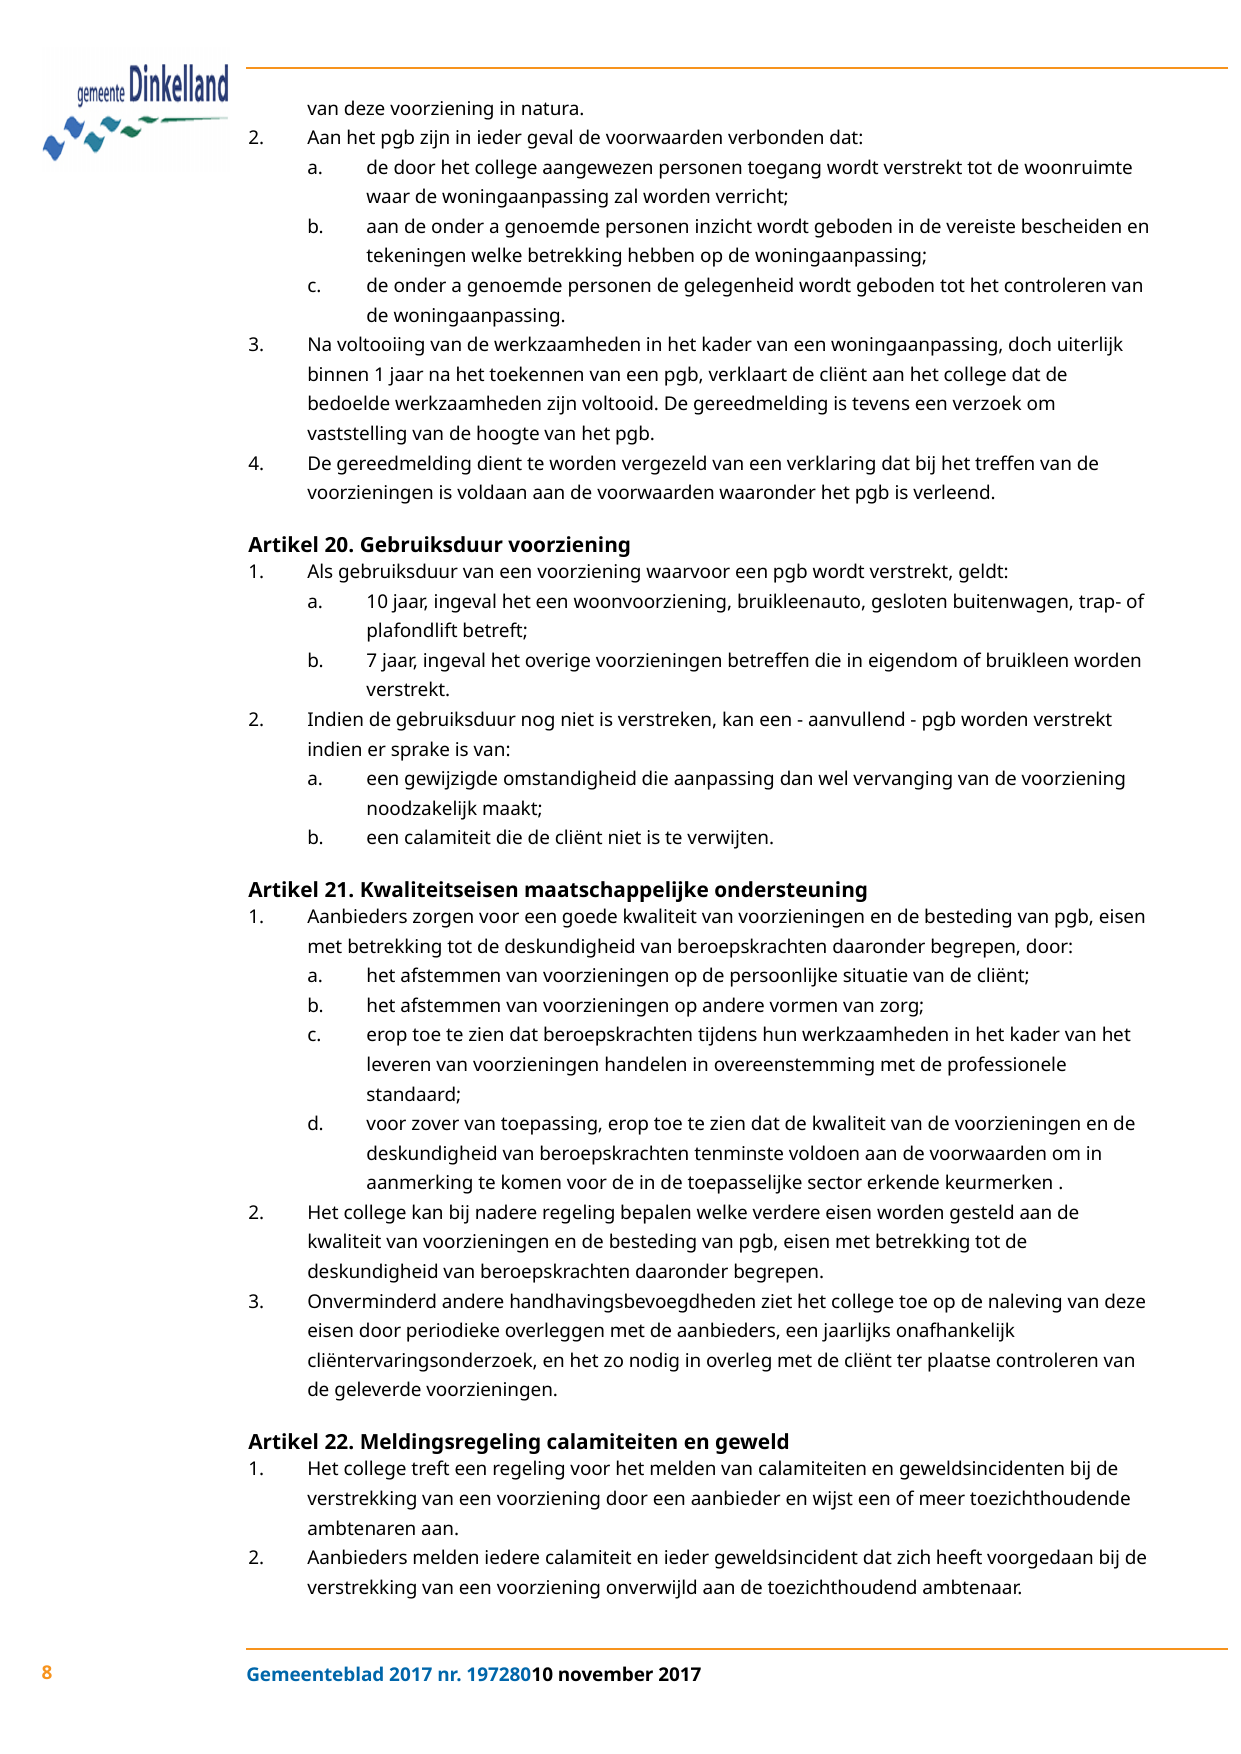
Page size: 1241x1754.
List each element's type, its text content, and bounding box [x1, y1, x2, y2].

list het afstemmen van voorzieningen op de persoonlijke situatie van de cliënt; [307, 962, 1152, 988]
list Aanbieders zorgen voor een goede kwaliteit van voorzieningen en de besteding van pgb, eisen met betrekking tot de deskundigheid van beroepskrachten daaronder begrepen, door: [248, 903, 1152, 959]
list erop toe te zien dat beroepskrachten tijdens hun werkzaamheden in het kader van het leveren van voorzieningen handelen in overeenstemming met de professionele standaard; [307, 1022, 1152, 1107]
list 10 jaar, ingeval het een woonvoorziening, bruikleenauto, gesloten buitenwagen, trap- of plafondlift betreft; [307, 588, 1152, 643]
picture [41, 47, 231, 172]
list Als gebruiksduur van een voorziening waarvoor een pgb wordt verstrekt, geldt: [248, 558, 1152, 584]
list Het college kan bij nadere regeling bepalen welke verdere eisen worden gesteld aan de kwaliteit van voorzieningen en de besteding van pgb, eisen met betrekking tot de deskundigheid van beroepskrachten daaronder begrepen. [248, 1199, 1152, 1284]
list een calamiteit die de cliënt niet is te verwijten. [307, 824, 1152, 850]
list Onverminderd andere handhavingsbevoegdheden ziet het college toe op de naleving van deze eisen door periodieke overleggen met de aanbieders, een jaarlijks onafhankelijk cliëntervaringsonderzoek, en het zo nodig in overleg met de cliënt ter plaatse controleren van de geleverde voorzieningen. [248, 1288, 1152, 1402]
list Aan het pgb zijn in ieder geval de voorwaarden verbonden dat: [248, 124, 1152, 150]
list Aanbieders melden iedere calamiteit en ieder geweldsincident dat zich heeft voorgedaan bij de verstrekking van een voorziening onverwijld aan de toezichthoudend ambtenaar. [248, 1544, 1152, 1599]
list aan de onder a genoemde personen inzicht wordt geboden in de vereiste bescheiden en tekeningen welke betrekking hebben op de woningaanpassing; [307, 213, 1152, 268]
list een gewijzigde omstandigheid die aanpassing dan wel vervanging van de voorziening noodzakelijk maakt; [307, 765, 1152, 821]
list van deze voorziening in natura. [248, 95, 1152, 121]
list de door het college aangewezen personen toegang wordt verstrekt tot de woonruimte waar de woningaanpassing zal worden verricht; [307, 154, 1152, 209]
list voor zover van toepassing, erop toe te zien dat de kwaliteit van de voorzieningen en de deskundigheid van beroepskrachten tenminste voldoen aan de voorwaarden om in aanmerking te komen voor de in de toepasselijke sector erkende keurmerken . [307, 1110, 1152, 1195]
text Artikel 21. Kwaliteitseisen maatschappelijke ondersteuning [248, 875, 1152, 903]
list Indien de gebruiksduur nog niet is verstreken, kan een - aanvullend - pgb worden verstrekt indien er sprake is van: [248, 706, 1152, 761]
list 7 jaar, ingeval het overige voorzieningen betreffen die in eigendom of bruikleen worden verstrekt. [307, 647, 1152, 702]
text Artikel 20. Gebruiksduur voorziening [248, 530, 1152, 558]
list Het college treft een regeling voor het melden van calamiteiten en geweldsincidenten bij de verstrekking van een voorziening door een aanbieder en wijst een of meer toezichthoudende ambtenaren aan. [248, 1456, 1152, 1540]
list de onder a genoemde personen de gelegenheid wordt geboden tot het controleren van de woningaanpassing. [307, 272, 1152, 328]
list Na voltooiing van de werkzaamheden in het kader van een woningaanpassing, doch uiterlijk binnen 1 jaar na het toekennen van een pgb, verklaart de cliënt aan het college dat de bedoelde werkzaamheden zijn voltooid. De gereedmelding is tevens een verzoek om vaststelling van de hoogte van het pgb. [248, 331, 1152, 446]
list De gereedmelding dient te worden vergezeld van een verklaring dat bij het treffen van de voorzieningen is voldaan aan de voorwaarden waaronder het pgb is verleend. [248, 450, 1152, 505]
list het afstemmen van voorzieningen op andere vormen van zorg; [307, 992, 1152, 1018]
text Artikel 22. Meldingsregeling calamiteiten en geweld [248, 1427, 1152, 1456]
